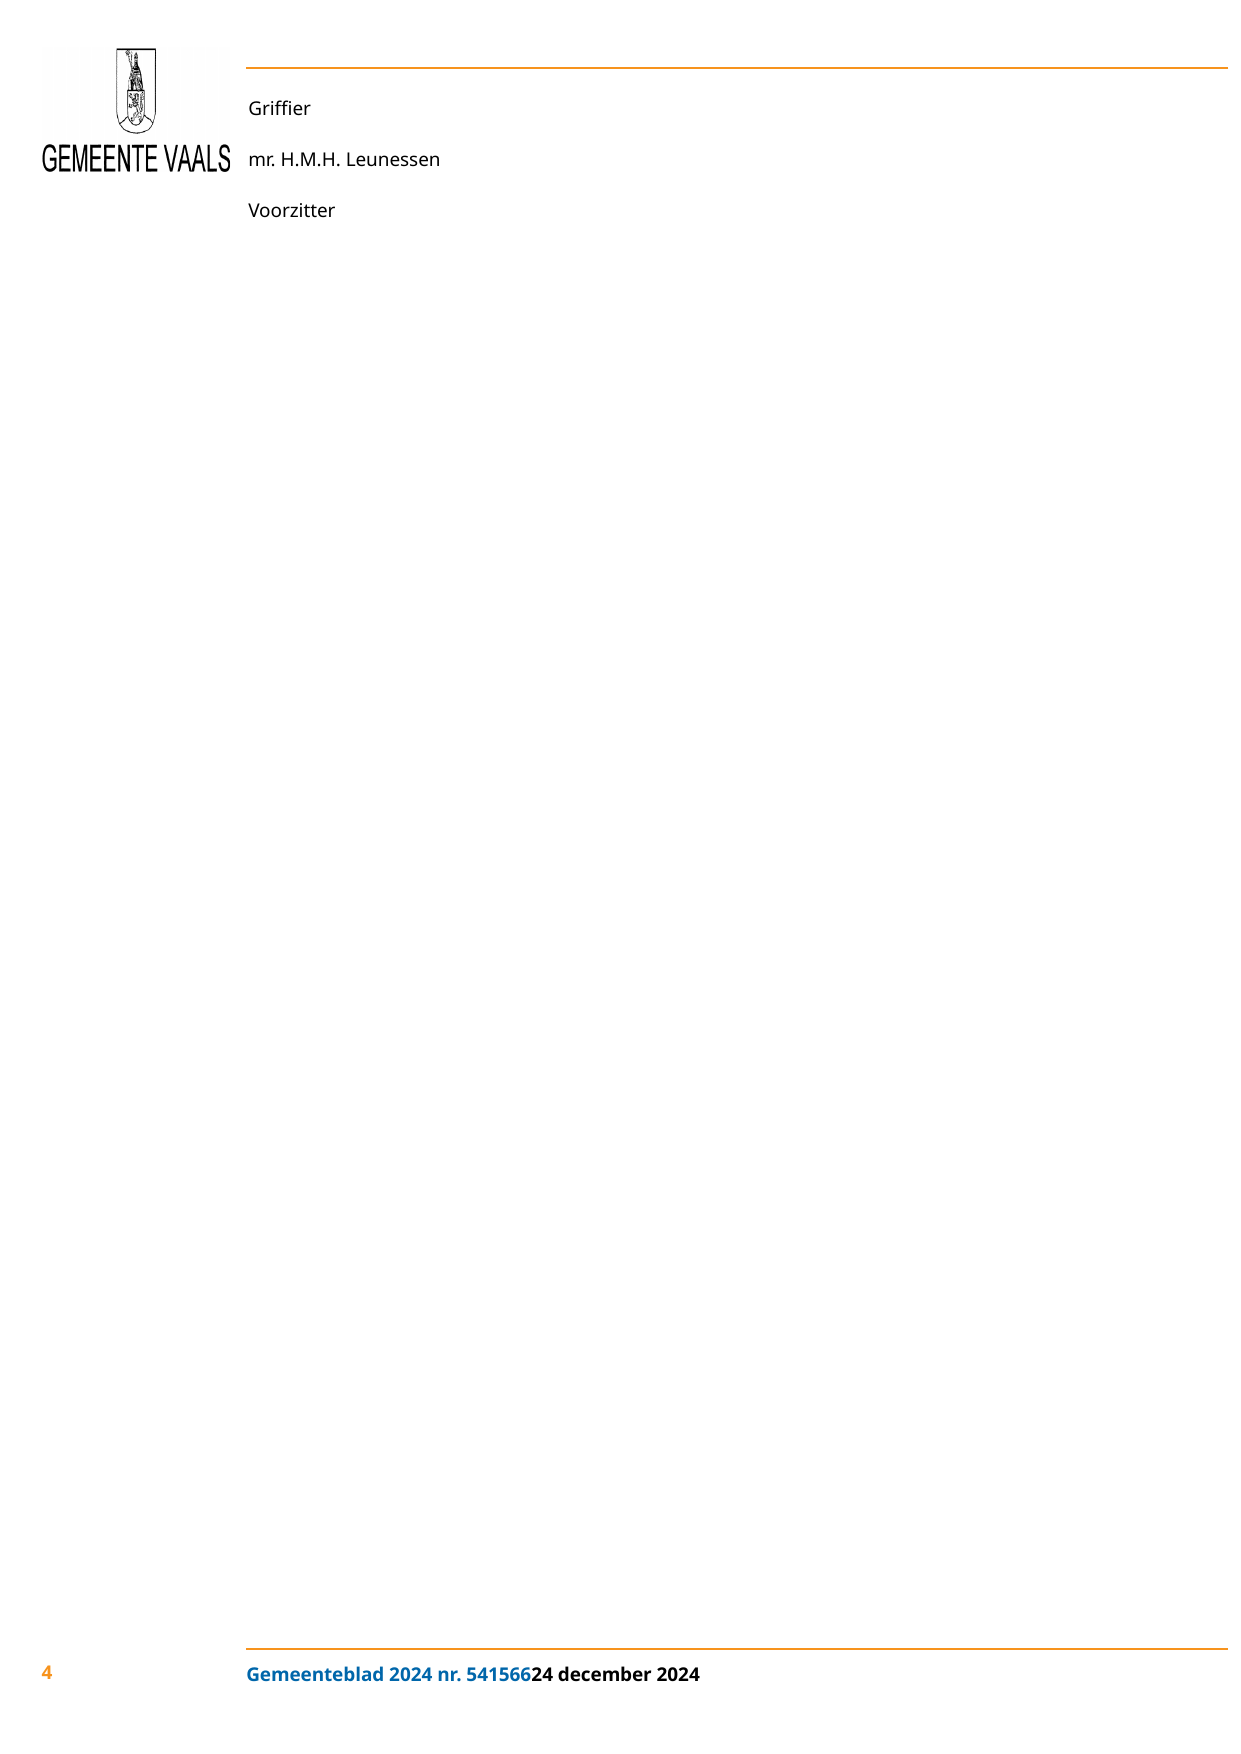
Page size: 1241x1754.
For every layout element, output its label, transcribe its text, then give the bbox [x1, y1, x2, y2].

picture [41, 47, 231, 172]
text Voorzitter [248, 198, 1152, 223]
text Griffier [248, 95, 1152, 121]
text mr. H.M.H. Leunessen [248, 146, 1152, 172]
